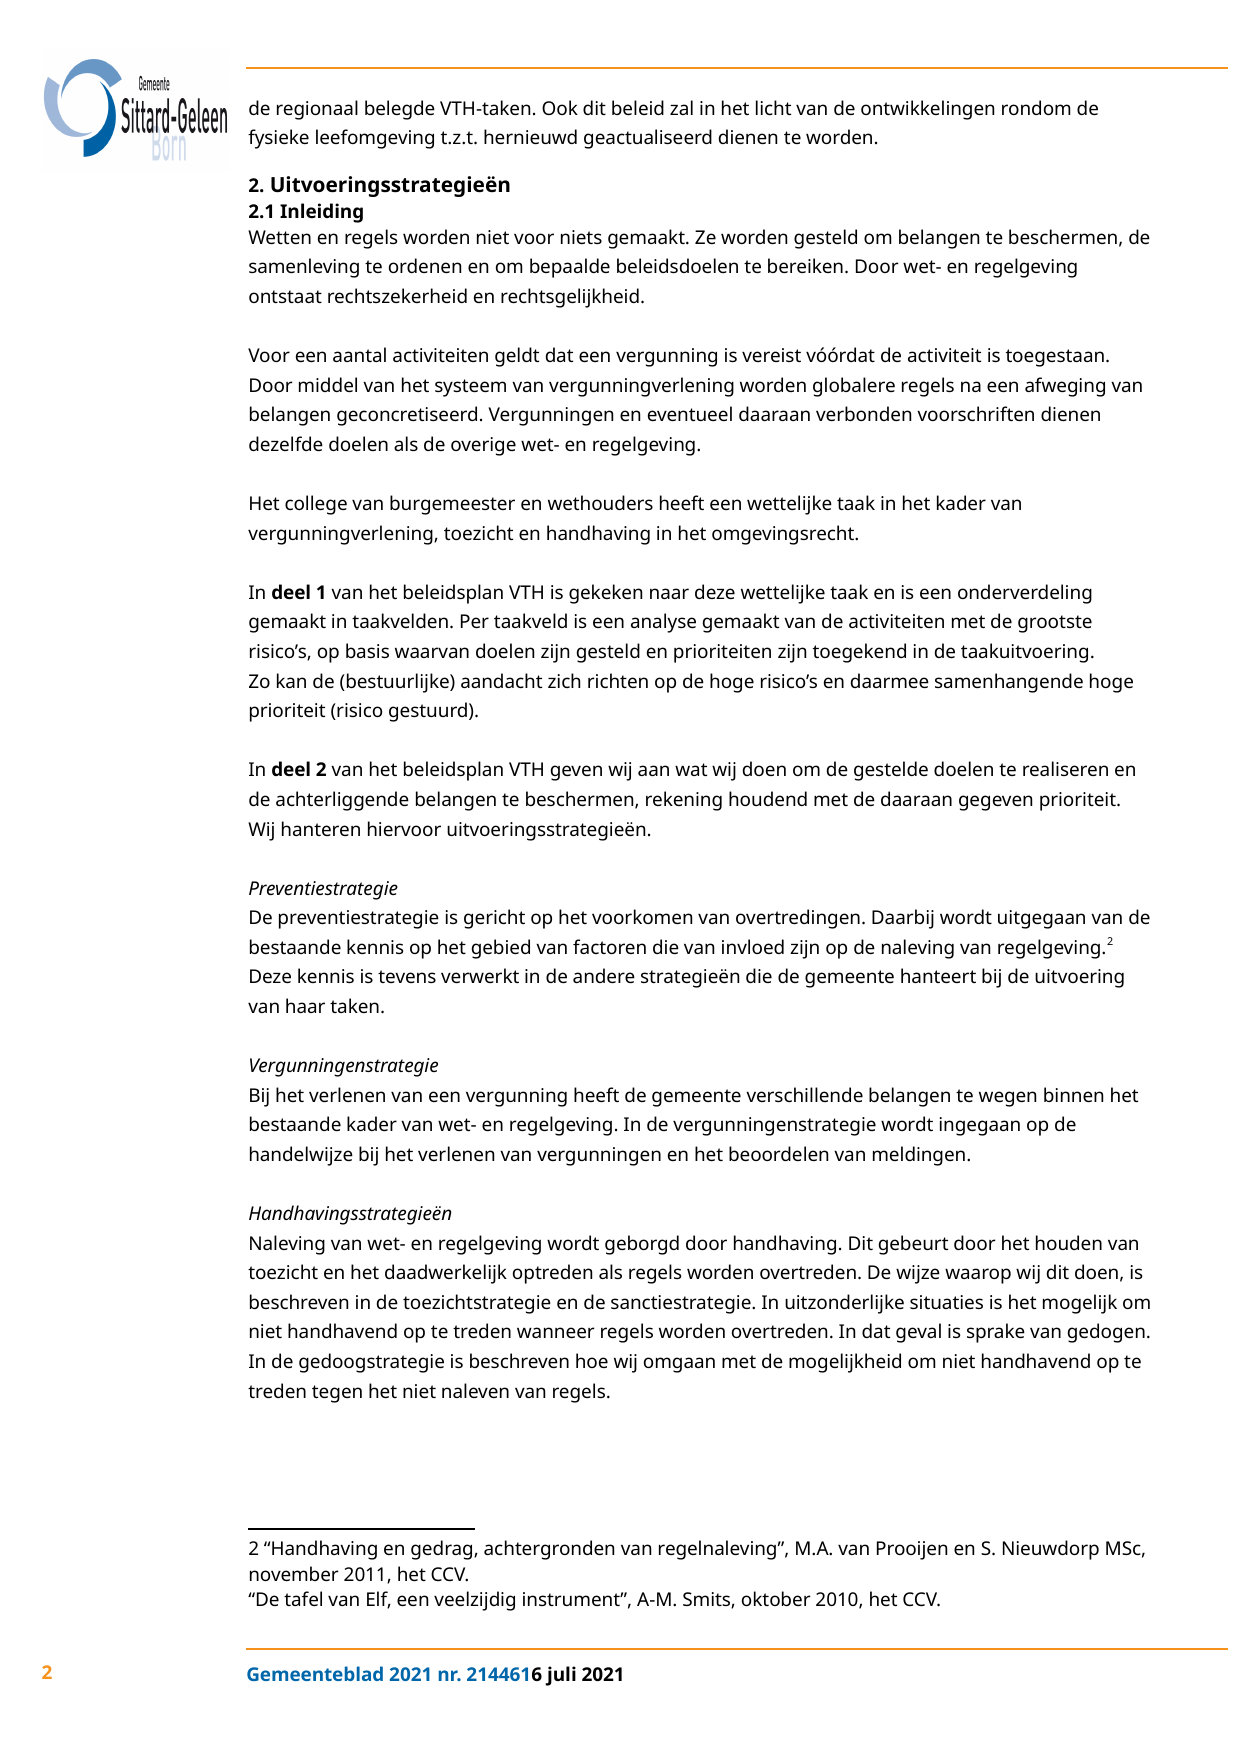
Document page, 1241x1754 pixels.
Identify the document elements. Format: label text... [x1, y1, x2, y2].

text 2. Uitvoeringsstrategieën [248, 170, 1152, 198]
text “De tafel van Elf, een veelzijdig instrument”, A-M. Smits, oktober 2010, het CCV. [248, 1586, 1152, 1612]
text Preventiestrategie [248, 875, 1152, 901]
text Naleving van wet- en regelgeving wordt geborgd door handhaving. Dit gebeurt door het houden van toezicht en het daadwerkelijk optreden als regels worden overtreden. De wijze waarop wij dit doen, is beschreven in de toezichtstrategie en de sanctiestrategie. In uitzonderlijke situaties is het mogelijk om niet handhavend op te treden wanneer regels worden overtreden. In dat geval is sprake van gedogen. In de gedoogstrategie is beschreven hoe wij omgaan met de mogelijkheid om niet handhavend op te treden tegen het niet naleven van regels. [248, 1230, 1152, 1404]
text Voor een aantal activiteiten geldt dat een vergunning is vereist vóórdat de activiteit is toegestaan. Door middel van het systeem van vergunningverlening worden globalere regels na een afweging van belangen geconcretiseerd. Vergunningen en eventueel daaraan verbonden voorschriften dienen dezelfde doelen als de overige wet- en regelgeving. [248, 342, 1152, 457]
picture [41, 47, 231, 172]
text In deel 2 van het beleidsplan VTH geven wij aan wat wij doen om de gestelde doelen te realiseren en de achterliggende belangen te beschermen, rekening houdend met de daaraan gegeven prioriteit. Wij hanteren hiervoor uitvoeringsstrategieën. [248, 757, 1152, 842]
text Handhavingsstrategieën [248, 1200, 1152, 1226]
text Bij het verlenen van een vergunning heeft de gemeente verschillende belangen te wegen binnen het bestaande kader van wet- en regelgeving. In de vergunningenstrategie wordt ingegaan op de handelwijze bij het verlenen van vergunningen en het beoordelen van meldingen. [248, 1082, 1152, 1167]
text In deel 1 van het beleidsplan VTH is gekeken naar deze wettelijke taak en is een onderverdeling gemaakt in taakvelden. Per taakveld is een analyse gemaakt van de activiteiten met de grootste risico’s, op basis waarvan doelen zijn gesteld en prioriteiten zijn toegekend in de taakuitvoering. [248, 579, 1152, 664]
text Zo kan de (bestuurlijke) aandacht zich richten op de hoge risico’s en daarmee samenhangende hoge prioriteit (risico gestuurd). [248, 668, 1152, 723]
text Vergunningenstrategie [248, 1052, 1152, 1078]
text Deze kennis is tevens verwerkt in de andere strategieën die de gemeente hanteert bij de uitvoering van haar taken. [248, 964, 1152, 1019]
text 2.1 Inleiding [248, 198, 1152, 224]
text “Handhaving en gedrag, achtergronden van regelnaleving”, M.A. van Prooijen en S. Nieuwdorp MSc, november 2011, het CCV. [248, 1535, 1152, 1586]
text Wetten en regels worden niet voor niets gemaakt. Ze worden gesteld om belangen te beschermen, de samenleving te ordenen en om bepaalde beleidsdoelen te bereiken. Door wet- en regelgeving ontstaat rechtszekerheid en rechtsgelijkheid. [248, 224, 1152, 309]
text De preventiestrategie is gericht op het voorkomen van overtredingen. Daarbij wordt uitgegaan van de bestaande kennis op het gebied van factoren die van invloed zijn op de naleving van regelgeving. [248, 904, 1152, 960]
text Het college van burgemeester en wethouders heeft een wettelijke taak in het kader van vergunningverlening, toezicht en handhaving in het omgevingsrecht. [248, 490, 1152, 546]
text de regionaal belegde VTH-taken. Ook dit beleid zal in het licht van de ontwikkelingen rondom de fysieke leefomgeving t.z.t. hernieuwd geactualiseerd dienen te worden. [248, 95, 1152, 150]
